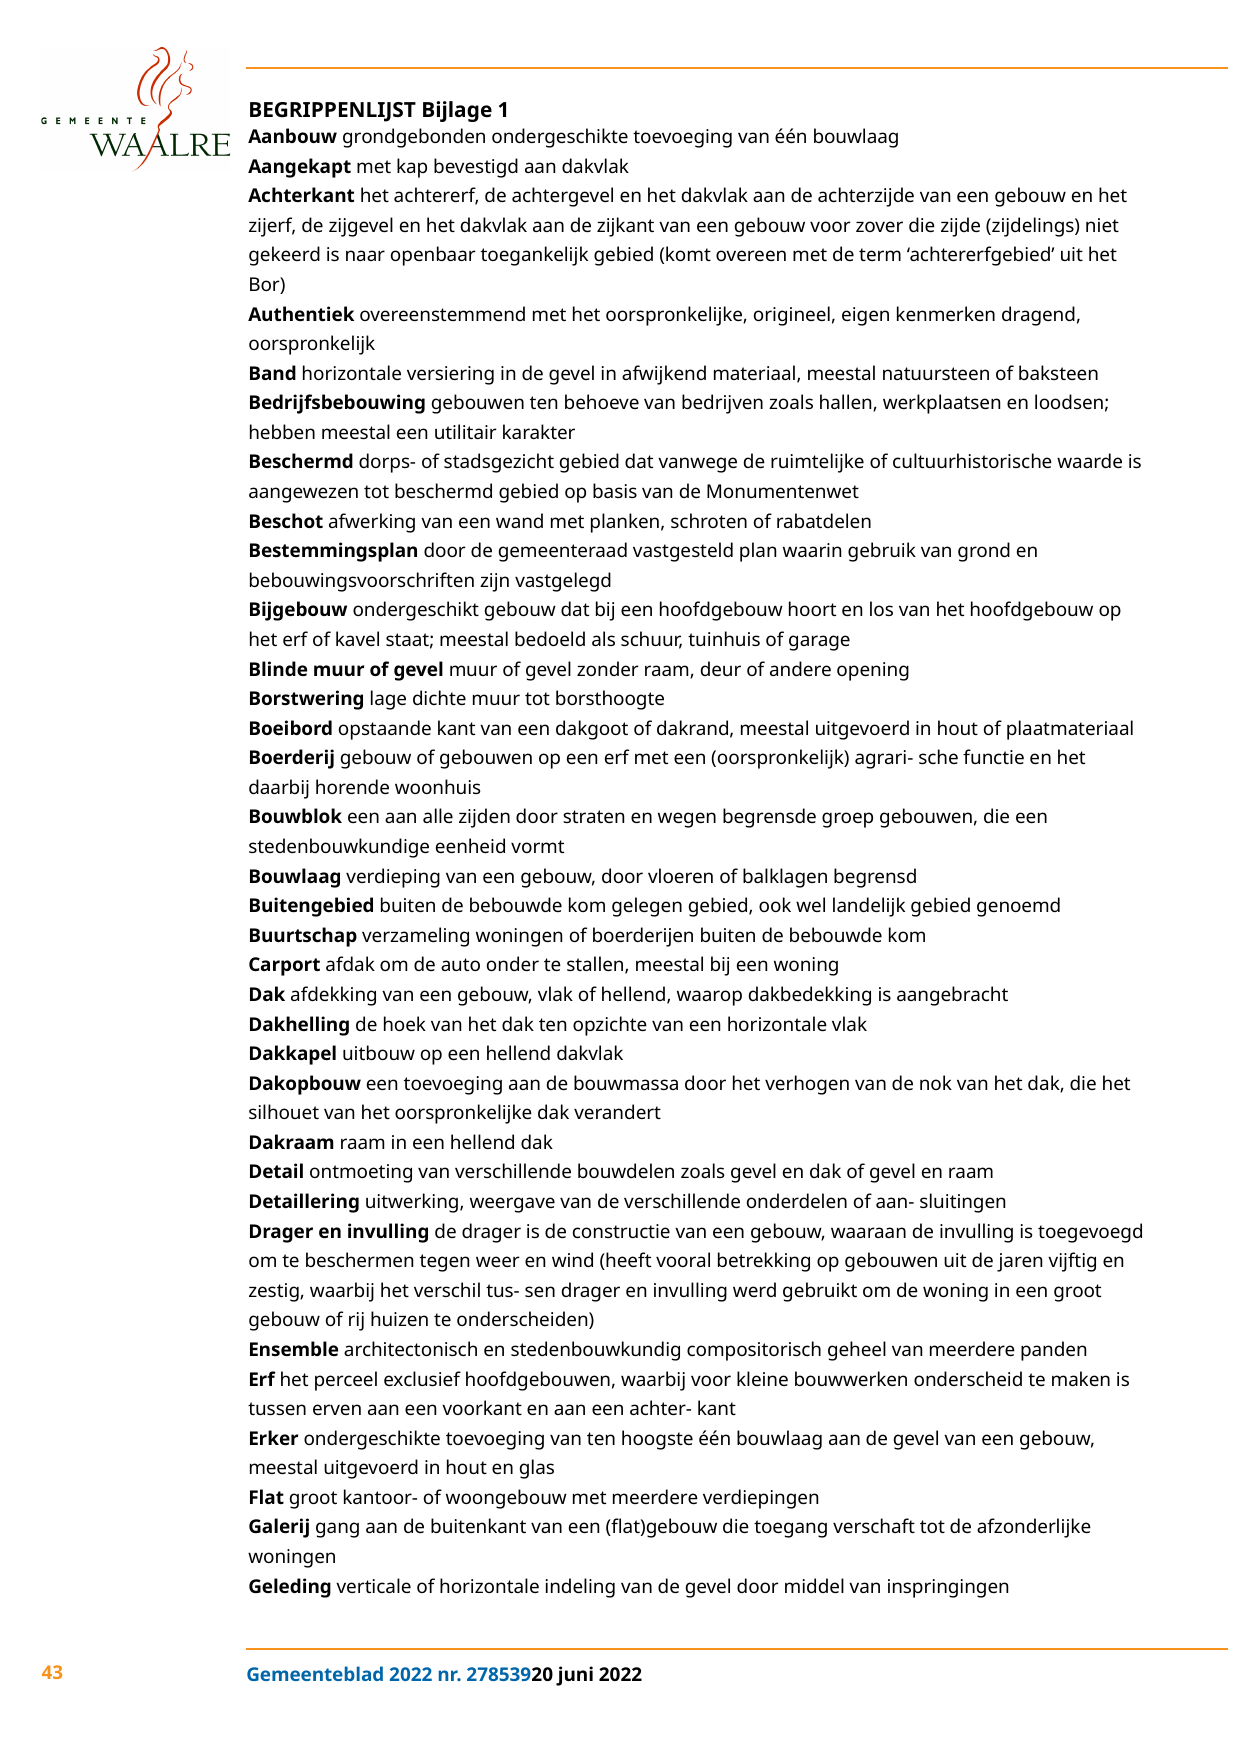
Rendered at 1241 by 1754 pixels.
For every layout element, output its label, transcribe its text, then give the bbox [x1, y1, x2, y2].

text Boerderij gebouw of gebouwen op een erf met een (oorspronkelijk) agrari- sche functie en het daarbij horende woonhuis [248, 744, 1152, 800]
text Borstwering lage dichte muur tot borsthoogte [248, 685, 1152, 711]
text Bestemmingsplan door de gemeenteraad vastgesteld plan waarin gebruik van grond en bebouwingsvoorschriften zijn vastgelegd [248, 537, 1152, 593]
text Beschermd dorps- of stadsgezicht gebied dat vanwege de ruimtelijke of cultuurhistorische waarde is aangewezen tot beschermd gebied op basis van de Monumentenwet [248, 449, 1152, 504]
text Geleding verticale of horizontale indeling van de gevel door middel van inspringingen [248, 1573, 1152, 1599]
text Aanbouw grondgebonden ondergeschikte toevoeging van één bouwlaag [248, 123, 1152, 149]
text Beschot afwerking van een wand met planken, schroten of rabatdelen [248, 508, 1152, 534]
text Detail ontmoeting van verschillende bouwdelen zoals gevel en dak of gevel en raam [248, 1159, 1152, 1184]
text Bijgebouw ondergeschikt gebouw dat bij een hoofdgebouw hoort en los van het hoofdgebouw op het erf of kavel staat; meestal bedoeld als schuur, tuinhuis of garage [248, 597, 1152, 652]
text Erker ondergeschikte toevoeging van ten hoogste één bouwlaag aan de gevel van een gebouw, meestal uitgevoerd in hout en glas [248, 1425, 1152, 1480]
text Bouwblok een aan alle zijden door straten en wegen begrensde groep gebouwen, die een stedenbouwkundige eenheid vormt [248, 804, 1152, 859]
text Authentiek overeenstemmend met het oorspronkelijke, origineel, eigen kenmerken dragend, oorspronkelijk [248, 301, 1152, 356]
text Galerij gang aan de buitenkant van een (flat)gebouw die toegang verschaft tot de afzonderlijke woningen [248, 1514, 1152, 1569]
text Buurtschap verzameling woningen of boerderijen buiten de bebouwde kom [248, 922, 1152, 948]
text Bedrijfsbebouwing gebouwen ten behoeve van bedrijven zoals hallen, werkplaatsen en loodsen; hebben meestal een utilitair karakter [248, 389, 1152, 445]
text Drager en invulling de drager is de constructie van een gebouw, waaraan de invulling is toegevoegd om te beschermen tegen weer en wind (heeft vooral betrekking op gebouwen uit de jaren vijftig en zestig, waarbij het verschil tus- sen drager en invulling werd gebruikt om de woning in een groot gebouw of rij huizen te onderscheiden) [248, 1218, 1152, 1332]
text Erf het perceel exclusief hoofdgebouwen, waarbij voor kleine bouwwerken onderscheid te maken is tussen erven aan een voorkant en aan een achter- kant [248, 1366, 1152, 1421]
text Bouwlaag verdieping van een gebouw, door vloeren of balklagen begrensd [248, 863, 1152, 889]
text BEGRIPPENLIJST Bijlage 1 [248, 95, 1152, 123]
text Buitengebied buiten de bebouwde kom gelegen gebied, ook wel landelijk gebied genoemd [248, 892, 1152, 918]
text Aangekapt met kap bevestigd aan dakvlak [248, 153, 1152, 179]
text Blinde muur of gevel muur of gevel zonder raam, deur of andere opening [248, 656, 1152, 682]
text Dakopbouw een toevoeging aan de bouwmassa door het verhogen van de nok van het dak, die het silhouet van het oorspronkelijke dak verandert [248, 1070, 1152, 1125]
text Achterkant het achtererf, de achtergevel en het dakvlak aan de achterzijde van een gebouw en het zijerf, de zijgevel en het dakvlak aan de zijkant van een gebouw voor zover die zijde (zijdelings) niet gekeerd is naar openbaar toegankelijk gebied (komt overeen met de term ‘achtererfgebied’ uit het Bor) [248, 182, 1152, 297]
picture [41, 47, 231, 172]
text Dakhelling de hoek van het dak ten opzichte van een horizontale vlak [248, 1011, 1152, 1037]
text Dak afdekking van een gebouw, vlak of hellend, waarop dakbedekking is aangebracht [248, 981, 1152, 1007]
text Dakkapel uitbouw op een hellend dakvlak [248, 1040, 1152, 1066]
text Flat groot kantoor- of woongebouw met meerdere verdiepingen [248, 1484, 1152, 1510]
text Detaillering uitwerking, weergave van de verschillende onderdelen of aan- sluitingen [248, 1188, 1152, 1214]
text Carport afdak om de auto onder te stallen, meestal bij een woning [248, 952, 1152, 977]
text Boeibord opstaande kant van een dakgoot of dakrand, meestal uitgevoerd in hout of plaatmateriaal [248, 715, 1152, 741]
text Ensemble architectonisch en stedenbouwkundig compositorisch geheel van meerdere panden [248, 1336, 1152, 1362]
text Dakraam raam in een hellend dak [248, 1129, 1152, 1155]
text Band horizontale versiering in de gevel in afwijkend materiaal, meestal natuursteen of baksteen [248, 360, 1152, 386]
